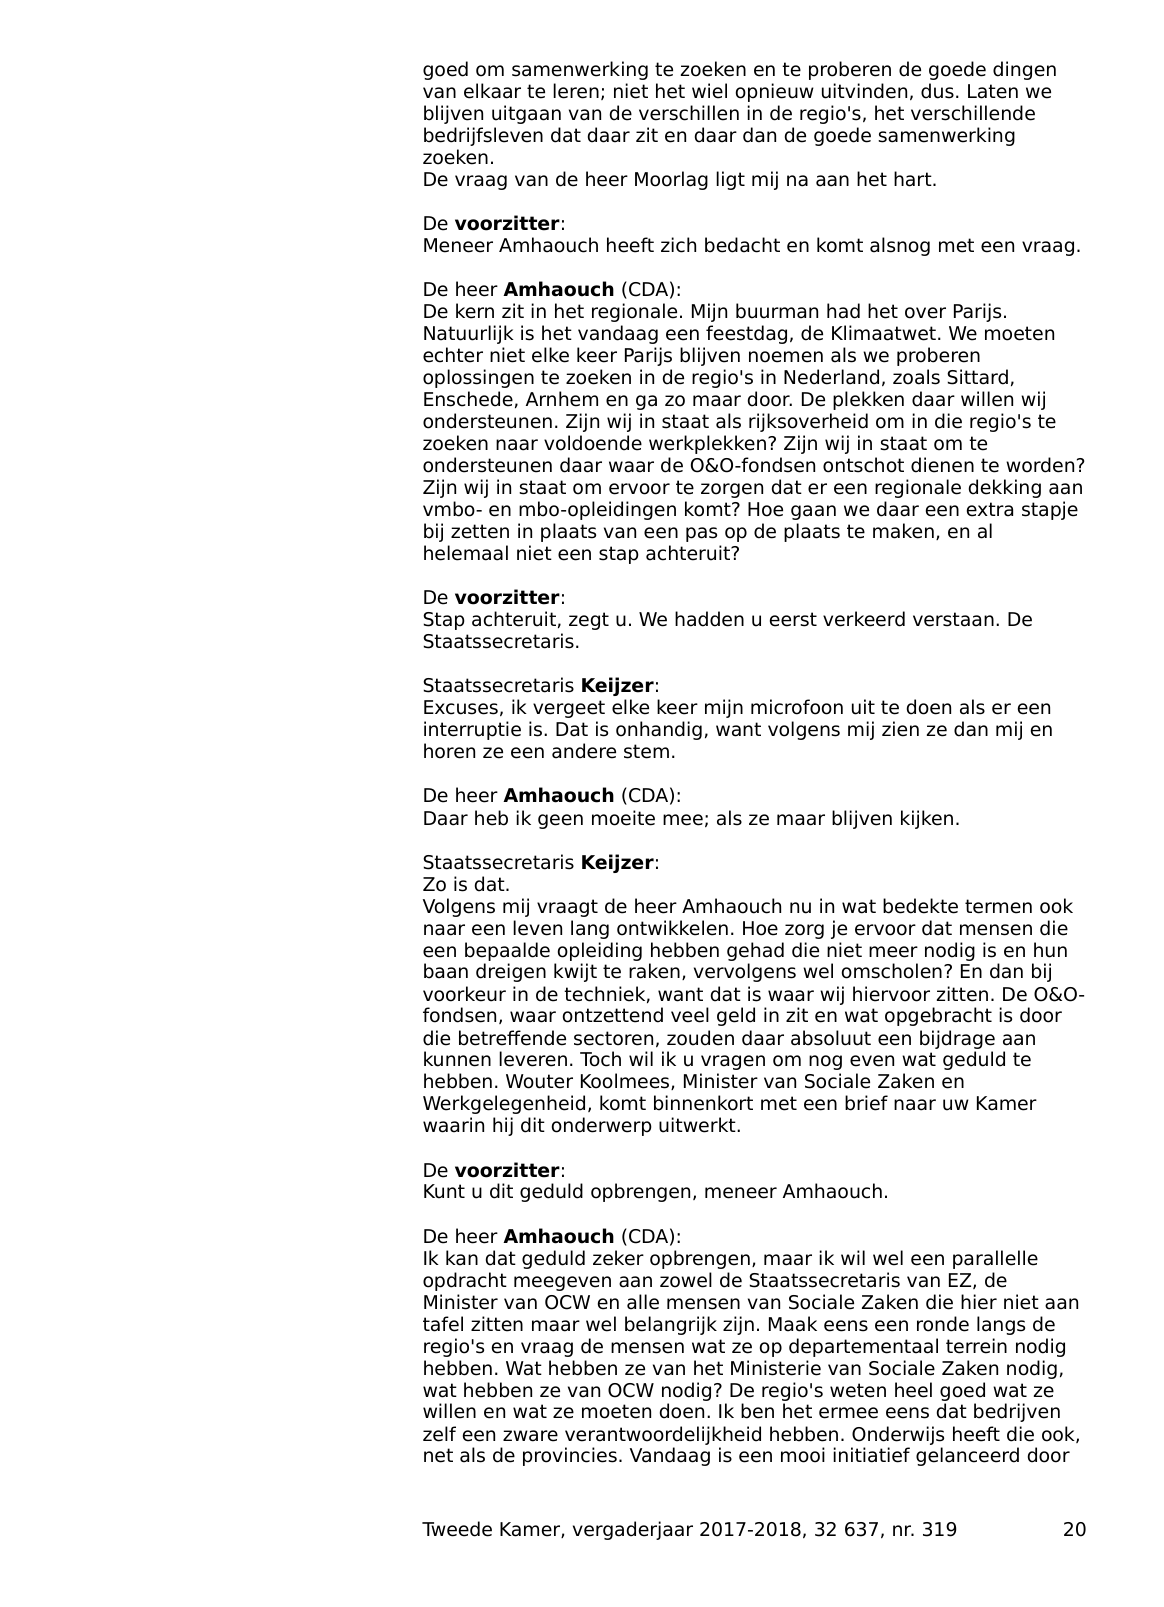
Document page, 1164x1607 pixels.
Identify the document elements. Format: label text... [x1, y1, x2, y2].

text Excuses, ik vergeet elke keer mijn microfoon uit te doen als er een interruptie is. Dat is onhandig, want volgens mij zien ze dan mij en horen ze een andere stem. [422, 697, 1087, 763]
text Volgens mij vraagt de heer Amhaouch nu in wat bedekte termen ook naar een leven lang ontwikkelen. Hoe zorg je ervoor dat mensen die een bepaalde opleiding hebben gehad die niet meer nodig is en hun baan dreigen kwijt te raken, vervolgens wel omscholen? En dan bij voorkeur in de techniek, want dat is waar wij hiervoor zitten. De O&O-fondsen, waar ontzettend veel geld in zit en wat opgebracht is door die betreffende sectoren, zouden daar absoluut een bijdrage aan kunnen leveren. Toch wil ik u vragen om nog even wat geduld te hebben. Wouter Koolmees, Minister van Sociale Zaken en Werkgelegenheid, komt binnenkort met een brief naar uw Kamer waarin hij dit onderwerp uitwerkt. [422, 896, 1087, 1137]
text De heer Amhaouch (CDA): [422, 279, 1087, 301]
text De heer Amhaouch (CDA): [422, 785, 1087, 807]
text De kern zit in het regionale. Mijn buurman had het over Parijs. Natuurlijk is het vandaag een feestdag, de Klimaatwet. We moeten echter niet elke keer Parijs blijven noemen als we proberen oplossingen te zoeken in de regio's in Nederland, zoals Sittard, Enschede, Arnhem en ga zo maar door. De plekken daar willen wij ondersteunen. Zijn wij in staat als rijksoverheid om in die regio's te zoeken naar voldoende werkplekken? Zijn wij in staat om te ondersteunen daar waar de O&O-fondsen ontschot dienen te worden? Zijn wij in staat om ervoor te zorgen dat er een regionale dekking aan vmbo- en mbo-opleidingen komt? Hoe gaan we daar een extra stapje bij zetten in plaats van een pas op de plaats te maken, en al helemaal niet een stap achteruit? [422, 301, 1087, 565]
text Kunt u dit geduld opbrengen, meneer Amhaouch. [422, 1181, 1087, 1203]
text Staatssecretaris Keijzer: [422, 852, 1087, 873]
text Daar heb ik geen moeite mee; als ze maar blijven kijken. [422, 807, 1087, 829]
text De heer Amhaouch (CDA): [422, 1226, 1087, 1248]
text Meneer Amhaouch heeft zich bedacht en komt alsnog met een vraag. [422, 235, 1087, 257]
text goed om samenwerking te zoeken en te proberen de goede dingen van elkaar te leren; niet het wiel opnieuw uitvinden, dus. Laten we blijven uitgaan van de verschillen in de regio's, het verschillende bedrijfsleven dat daar zit en daar dan de goede samenwerking zoeken. [422, 59, 1087, 169]
text De voorzitter: [422, 213, 1087, 235]
text Ik kan dat geduld zeker opbrengen, maar ik wil wel een parallelle opdracht meegeven aan zowel de Staatssecretaris van EZ, de Minister van OCW en alle mensen van Sociale Zaken die hier niet aan tafel zitten maar wel belangrijk zijn. Maak eens een ronde langs de regio's en vraag de mensen wat ze op departementaal terrein nodig hebben. Wat hebben ze van het Ministerie van Sociale Zaken nodig, wat hebben ze van OCW nodig? De regio's weten heel goed wat ze willen en wat ze moeten doen. Ik ben het ermee eens dat bedrijven zelf een zware verantwoordelijkheid hebben. Onderwijs heeft die ook, net als de provincies. Vandaag is een mooi initiatief gelanceerd door [422, 1248, 1087, 1467]
text Stap achteruit, zegt u. We hadden u eerst verkeerd verstaan. De Staatssecretaris. [422, 609, 1087, 653]
text De vraag van de heer Moorlag ligt mij na aan het hart. [422, 169, 1087, 191]
text Staatssecretaris Keijzer: [422, 675, 1087, 697]
text De voorzitter: [422, 587, 1087, 609]
text De voorzitter: [422, 1159, 1087, 1181]
text Zo is dat. [422, 873, 1087, 896]
